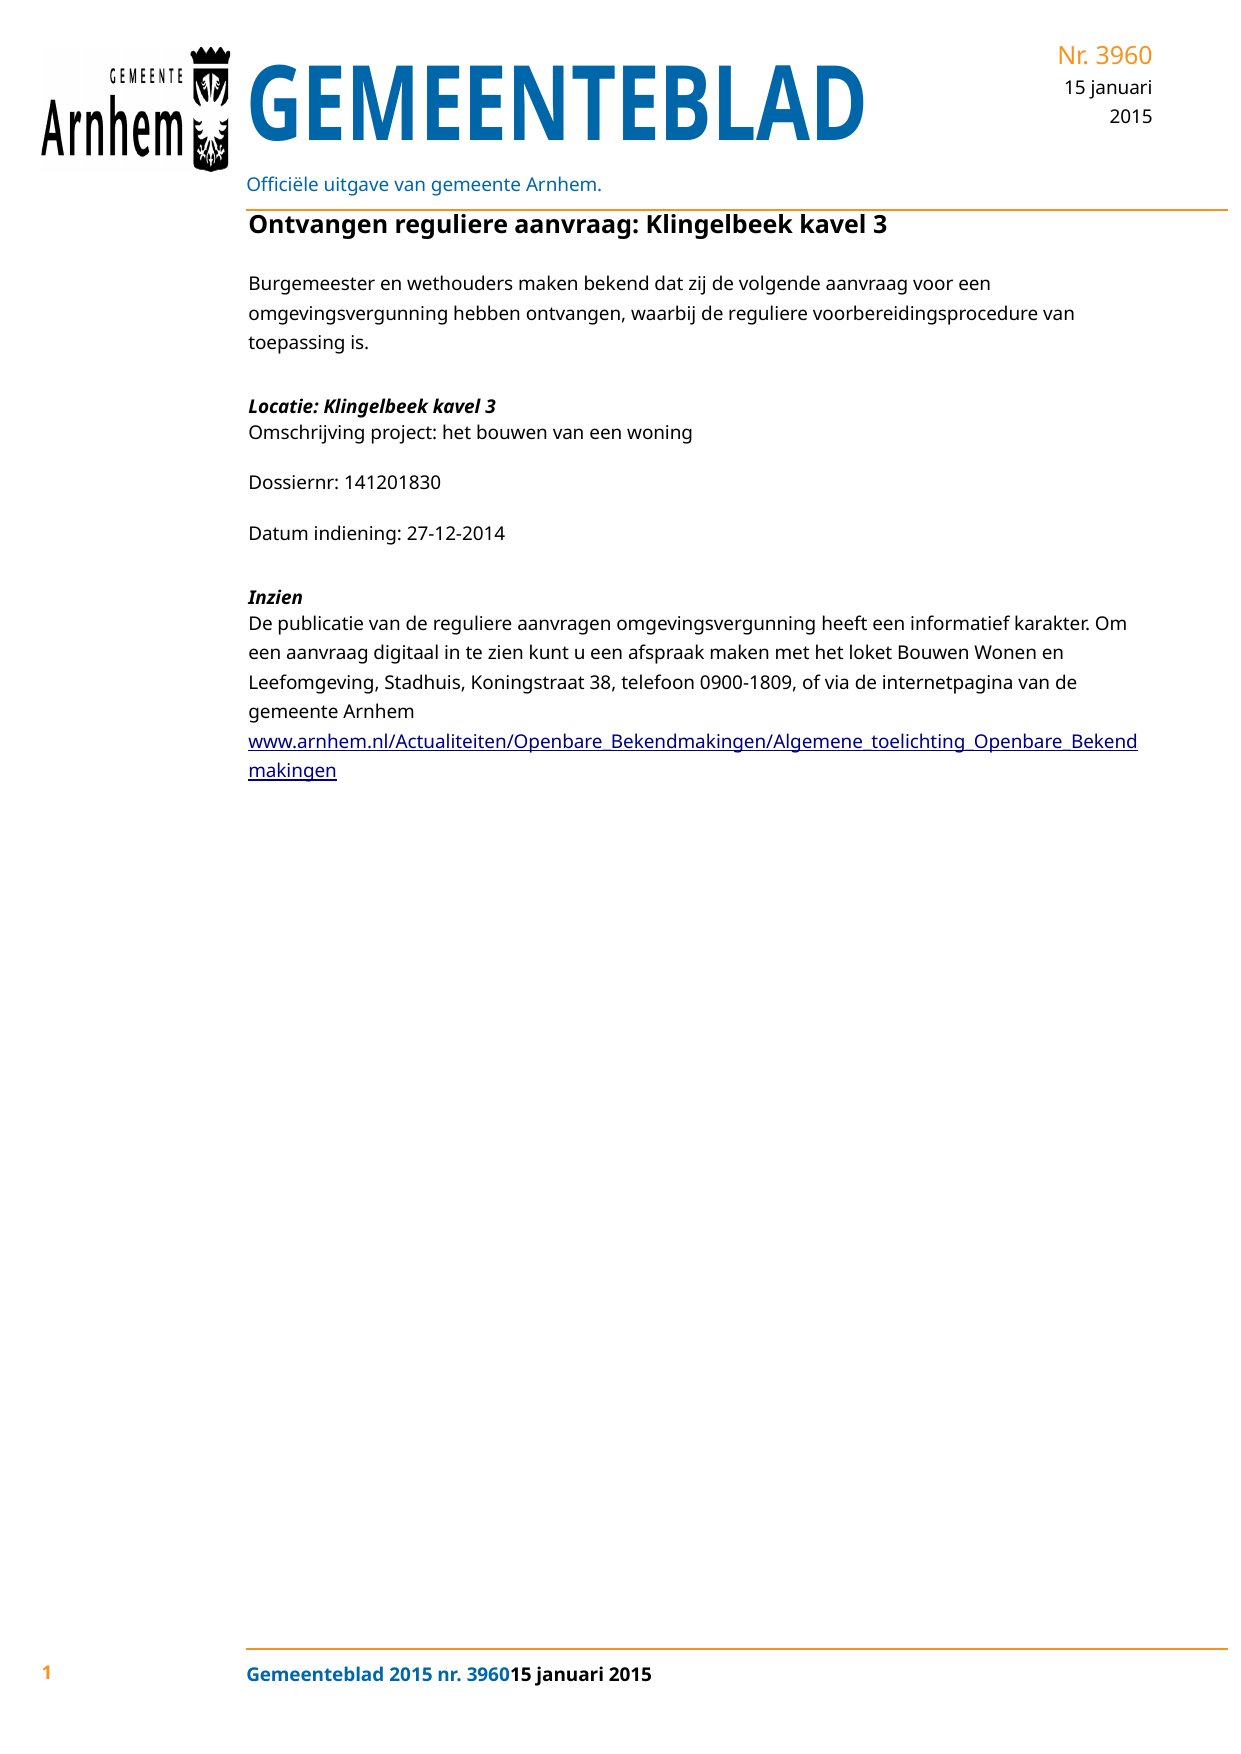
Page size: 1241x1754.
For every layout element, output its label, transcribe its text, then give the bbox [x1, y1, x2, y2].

text Ontvangen reguliere aanvraag: Klingelbeek kavel 3 [248, 211, 1152, 241]
text Omschrijving project: het bouwen van een woning [248, 419, 1152, 445]
text De publicatie van de reguliere aanvragen omgevingsvergunning heeft een informatief karakter. Om een aanvraag digitaal in te zien kunt u een afspraak maken met het loket Bouwen Wonen en Leefomgeving, Stadhuis, Koningstraat 38, telefoon 0900-1809, of via de internetpagina van de gemeente Arnhem www.arnhem.nl/Actualiteiten/Openbare_Bekendmakingen/Algemene_toelichting_Openbare_Bekendmakingen [248, 610, 1152, 783]
text Burgemeester en wethouders maken bekend dat zij de volgende aanvraag voor een omgevingsvergunning hebben ontvangen, waarbij de reguliere voorbereidingsprocedure van toepassing is. [248, 270, 1152, 355]
text Datum indiening: 27-12-2014 [248, 520, 1152, 546]
text Dossiernr: 141201830 [248, 469, 1152, 495]
text Inzien [248, 584, 1152, 610]
text Locatie: Klingelbeek kavel 3 [248, 393, 1152, 419]
picture [41, 47, 231, 172]
